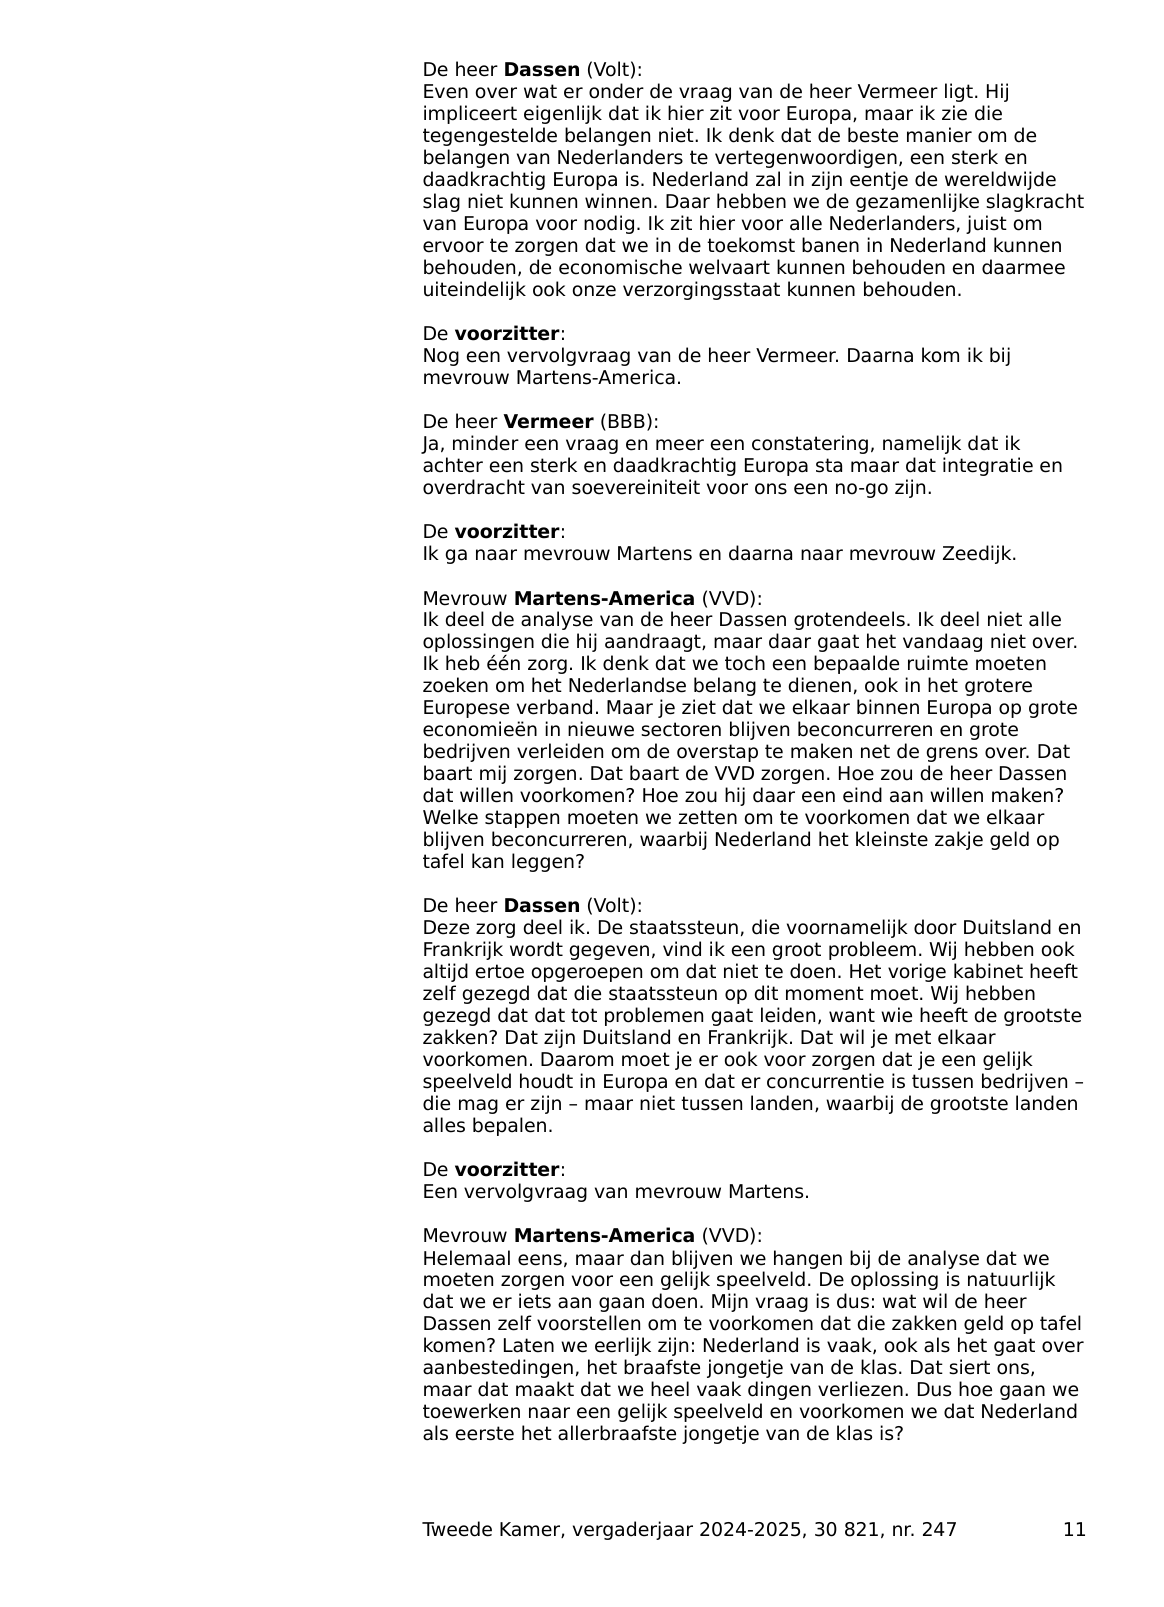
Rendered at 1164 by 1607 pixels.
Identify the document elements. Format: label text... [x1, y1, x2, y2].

text Mevrouw Martens-America (VVD): [422, 1225, 1087, 1247]
text De voorzitter: [422, 323, 1087, 345]
text De heer Dassen (Volt): [422, 59, 1087, 81]
text De voorzitter: [422, 1159, 1087, 1181]
text Deze zorg deel ik. De staatssteun, die voornamelijk door Duitsland en Frankrijk wordt gegeven, vind ik een groot probleem. Wij hebben ook altijd ertoe opgeroepen om dat niet te doen. Het vorige kabinet heeft zelf gezegd dat die staatssteun op dit moment moet. Wij hebben gezegd dat dat tot problemen gaat leiden, want wie heeft de grootste zakken? Dat zijn Duitsland en Frankrijk. Dat wil je met elkaar voorkomen. Daarom moet je er ook voor zorgen dat je een gelijk speelveld houdt in Europa en dat er concurrentie is tussen bedrijven – die mag er zijn – maar niet tussen landen, waarbij de grootste landen alles bepalen. [422, 917, 1087, 1137]
text De voorzitter: [422, 521, 1087, 543]
text Ja, minder een vraag en meer een constatering, namelijk dat ik achter een sterk en daadkrachtig Europa sta maar dat integratie en overdracht van soevereiniteit voor ons een no-go zijn. [422, 433, 1087, 499]
text De heer Dassen (Volt): [422, 895, 1087, 917]
text Ik deel de analyse van de heer Dassen grotendeels. Ik deel niet alle oplossingen die hij aandraagt, maar daar gaat het vandaag niet over. Ik heb één zorg. Ik denk dat we toch een bepaalde ruimte moeten zoeken om het Nederlandse belang te dienen, ook in het grotere Europese verband. Maar je ziet dat we elkaar binnen Europa op grote economieën in nieuwe sectoren blijven beconcurreren en grote bedrijven verleiden om de overstap te maken net de grens over. Dat baart mij zorgen. Dat baart de VVD zorgen. Hoe zou de heer Dassen dat willen voorkomen? Hoe zou hij daar een eind aan willen maken? Welke stappen moeten we zetten om te voorkomen dat we elkaar blijven beconcurreren, waarbij Nederland het kleinste zakje geld op tafel kan leggen? [422, 609, 1087, 873]
text Helemaal eens, maar dan blijven we hangen bij de analyse dat we moeten zorgen voor een gelijk speelveld. De oplossing is natuurlijk dat we er iets aan gaan doen. Mijn vraag is dus: wat wil de heer Dassen zelf voorstellen om te voorkomen dat die zakken geld op tafel komen? Laten we eerlijk zijn: Nederland is vaak, ook als het gaat over aanbestedingen, het braafste jongetje van de klas. Dat siert ons, maar dat maakt dat we heel vaak dingen verliezen. Dus hoe gaan we toewerken naar een gelijk speelveld en voorkomen we dat Nederland als eerste het allerbraafste jongetje van de klas is? [422, 1247, 1087, 1445]
text De heer Vermeer (BBB): [422, 411, 1087, 433]
text Mevrouw Martens-America (VVD): [422, 587, 1087, 609]
text Een vervolgvraag van mevrouw Martens. [422, 1181, 1087, 1203]
text Ik ga naar mevrouw Martens en daarna naar mevrouw Zeedijk. [422, 543, 1087, 565]
text Even over wat er onder de vraag van de heer Vermeer ligt. Hij impliceert eigenlijk dat ik hier zit voor Europa, maar ik zie die tegengestelde belangen niet. Ik denk dat de beste manier om de belangen van Nederlanders te vertegenwoordigen, een sterk en daadkrachtig Europa is. Nederland zal in zijn eentje de wereldwijde slag niet kunnen winnen. Daar hebben we de gezamenlijke slagkracht van Europa voor nodig. Ik zit hier voor alle Nederlanders, juist om ervoor te zorgen dat we in de toekomst banen in Nederland kunnen behouden, de economische welvaart kunnen behouden en daarmee uiteindelijk ook onze verzorgingsstaat kunnen behouden. [422, 81, 1087, 301]
text Nog een vervolgvraag van de heer Vermeer. Daarna kom ik bij mevrouw Martens-America. [422, 345, 1087, 389]
